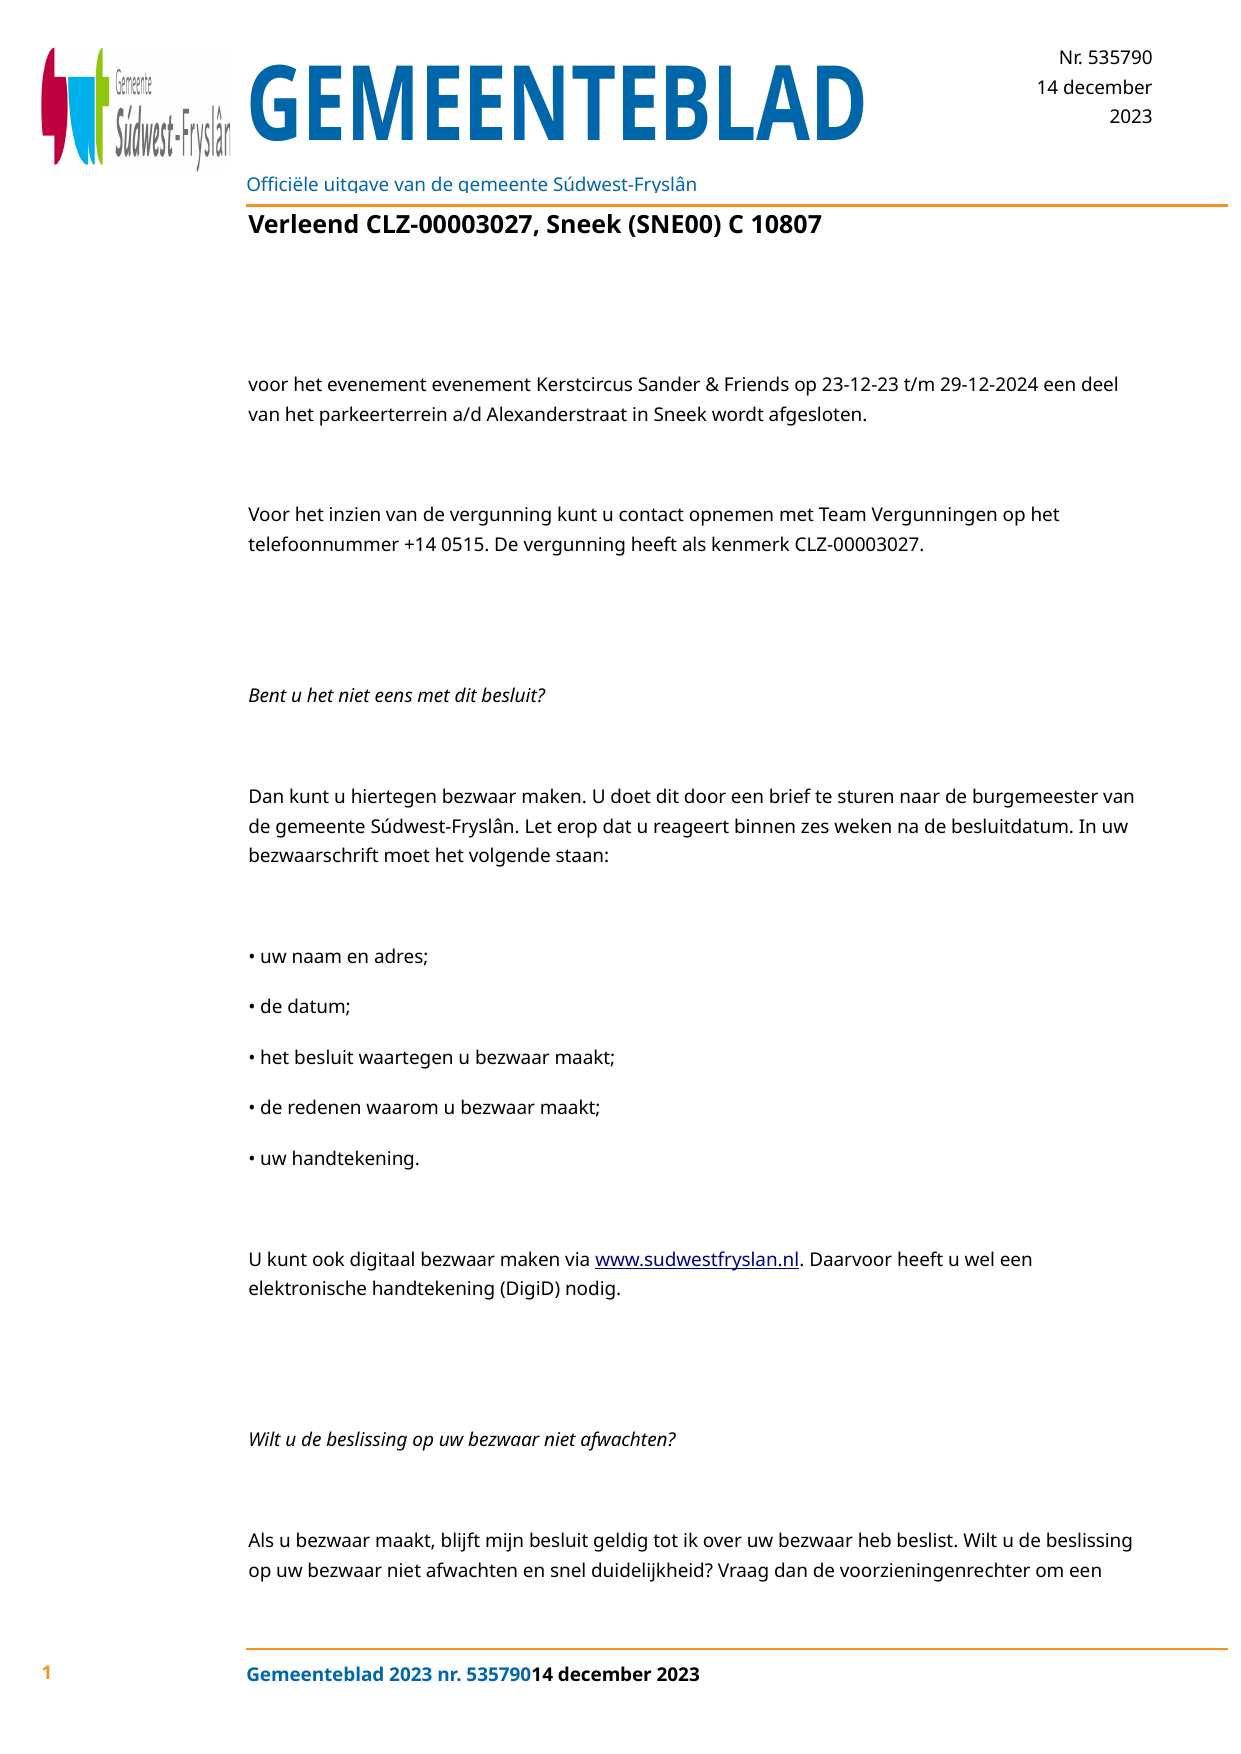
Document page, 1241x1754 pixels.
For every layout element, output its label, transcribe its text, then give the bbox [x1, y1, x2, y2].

text • het besluit waartegen u bezwaar maakt; [248, 1044, 1152, 1070]
text Verleend CLZ-00003027, Sneek (SNE00) C 10807 [248, 207, 1152, 241]
text Dan kunt u hiertegen bezwaar maken. U doet dit door een brief te sturen naar de burgemeester van de gemeente Súdwest-Fryslân. Let erop dat u reageert binnen zes weken na de besluitdatum. In uw bezwaarschrift moet het volgende staan: [248, 783, 1152, 868]
text • de redenen waarom u bezwaar maakt; [248, 1094, 1152, 1120]
text Voor het inzien van de vergunning kunt u contact opnemen met Team Vergunningen op het telefoonnummer +14 0515. De vergunning heeft als kenmerk CLZ-00003027. [248, 502, 1152, 557]
text voor het evenement evenement Kerstcircus Sander & Friends op 23-12-23 t/m 29-12-2024 een deel van het parkeerterrein a/d Alexanderstraat in Sneek wordt afgesloten. [248, 371, 1152, 426]
text • uw naam en adres; [248, 943, 1152, 969]
picture [41, 47, 231, 172]
text Wilt u de beslissing op uw bezwaar niet afwachten? [248, 1427, 1152, 1452]
text Bent u het niet eens met dit besluit? [248, 682, 1152, 708]
text • uw handtekening. [248, 1145, 1152, 1171]
text Als u bezwaar maakt, blijft mijn besluit geldig tot ik over uw bezwaar heb beslist. Wilt u de beslissing op uw bezwaar niet afwachten en snel duidelijkheid? Vraag dan de voorzieningenrechter om een [248, 1527, 1152, 1583]
text U kunt ook digitaal bezwaar maken via www.sudwestfryslan.nl. Daarvoor heeft u wel een elektronische handtekening (DigiD) nodig. [248, 1246, 1152, 1301]
text • de datum; [248, 994, 1152, 1019]
